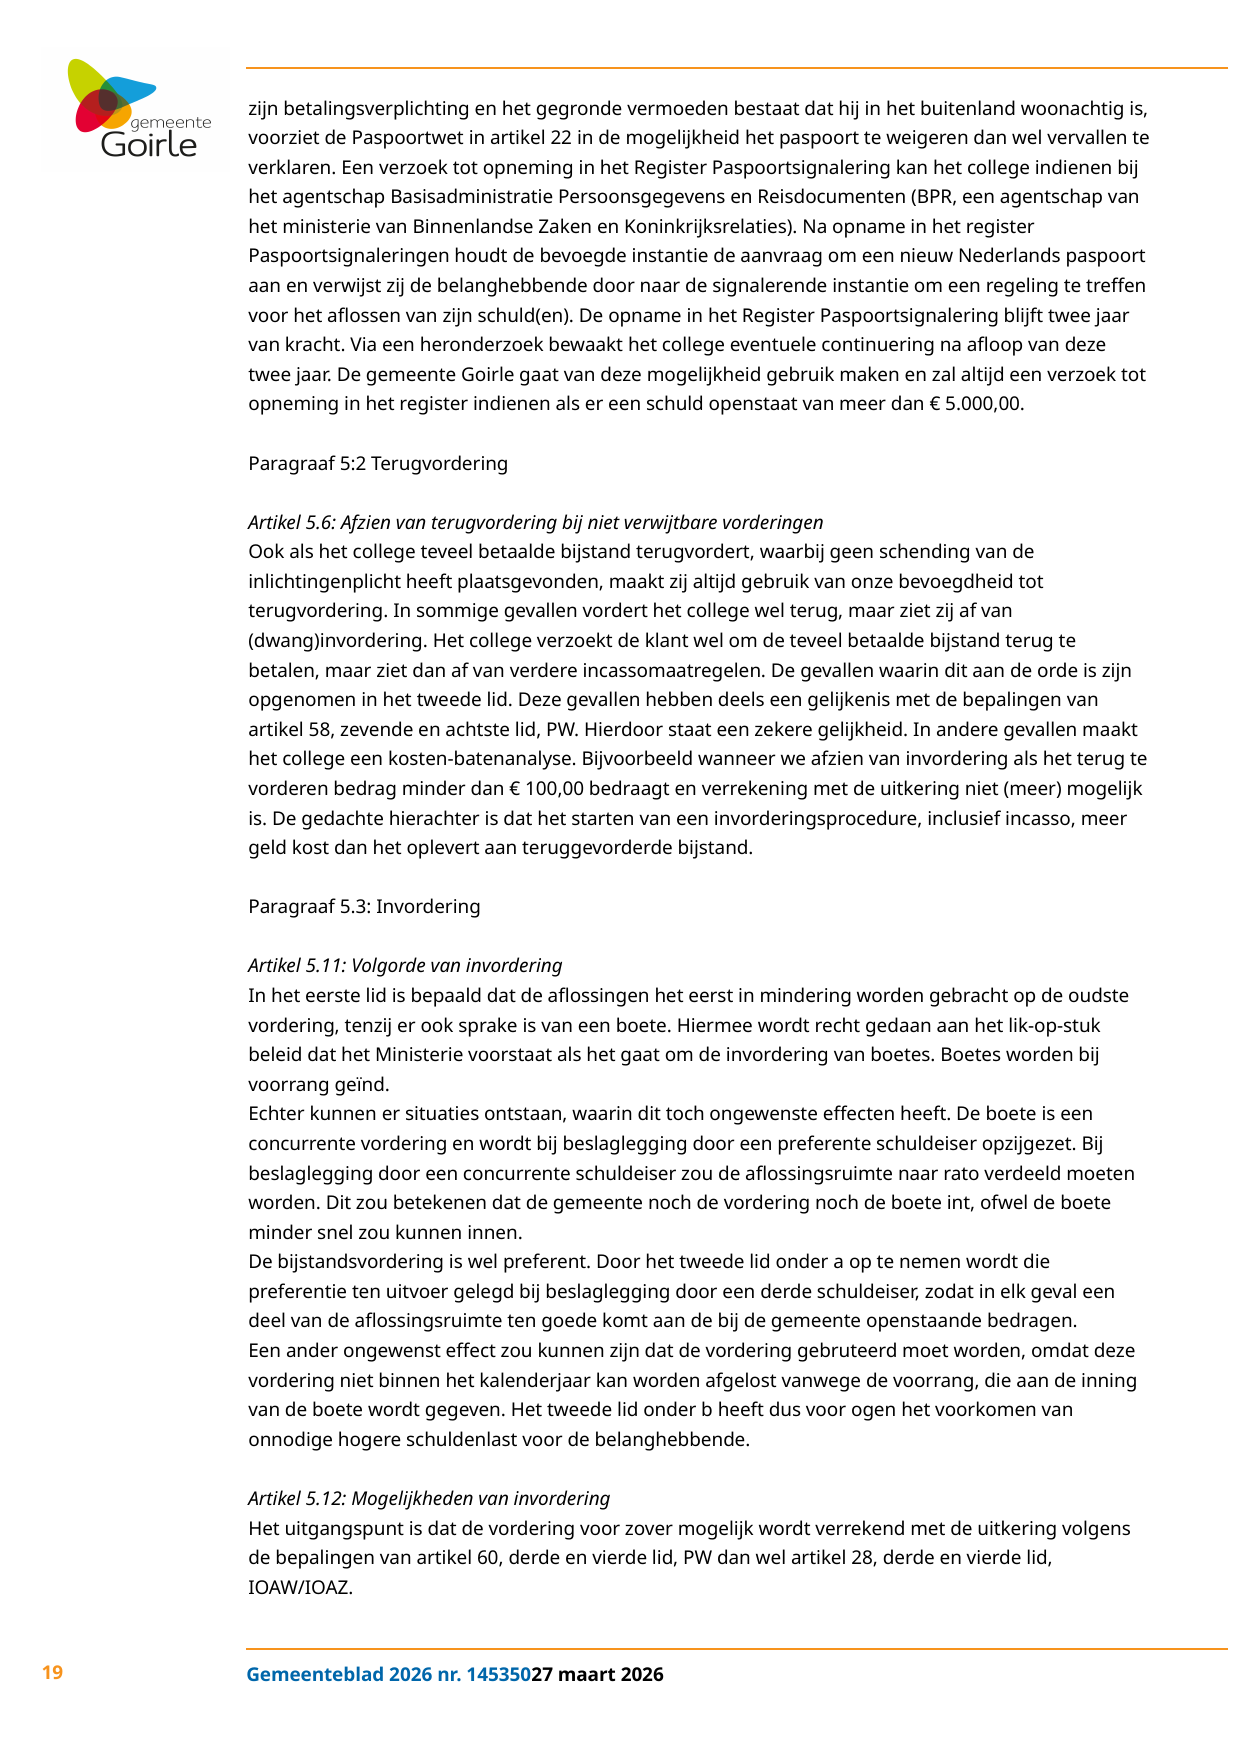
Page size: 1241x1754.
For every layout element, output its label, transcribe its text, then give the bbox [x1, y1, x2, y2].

text Ook als het college teveel betaalde bijstand terugvordert, waarbij geen schending van de inlichtingenplicht heeft plaatsgevonden, maakt zij altijd gebruik van onze bevoegdheid tot terugvordering. In sommige gevallen vordert het college wel terug, maar ziet zij af van (dwang)invordering. Het college verzoekt de klant wel om de teveel betaalde bijstand terug te betalen, maar ziet dan af van verdere incassomaatregelen. De gevallen waarin dit aan de orde is zijn opgenomen in het tweede lid. Deze gevallen hebben deels een gelijkenis met de bepalingen van artikel 58, zevende en achtste lid, PW. Hierdoor staat een zekere gelijkheid. In andere gevallen maakt het college een kosten-batenanalyse. Bijvoorbeeld wanneer we afzien van invordering als het terug te vorderen bedrag minder dan € 100,00 bedraagt en verrekening met de uitkering niet (meer) mogelijk is. De gedachte hierachter is dat het starten van een invorderingsprocedure, inclusief incasso, meer geld kost dan het oplevert aan teruggevorderde bijstand. [248, 538, 1152, 860]
text Echter kunnen er situaties ontstaan, waarin dit toch ongewenste effecten heeft. De boete is een concurrente vordering en wordt bij beslaglegging door een preferente schuldeiser opzijgezet. Bij beslaglegging door een concurrente schuldeiser zou de aflossingsruimte naar rato verdeeld moeten worden. Dit zou betekenen dat de gemeente noch de vordering noch de boete int, ofwel de boete minder snel zou kunnen innen. [248, 1101, 1152, 1245]
text Artikel 5.12: Mogelijkheden van invordering [248, 1485, 1152, 1511]
text Het uitgangspunt is dat de vordering voor zover mogelijk wordt verrekend met de uitkering volgens de bepalingen van artikel 60, derde en vierde lid, PW dan wel artikel 28, derde en vierde lid, IOAW/IOAZ. [248, 1515, 1152, 1600]
text zijn betalingsverplichting en het gegronde vermoeden bestaat dat hij in het buitenland woonachtig is, voorziet de Paspoortwet in artikel 22 in de mogelijkheid het paspoort te weigeren dan wel vervallen te verklaren. Een verzoek tot opneming in het Register Paspoortsignalering kan het college indienen bij het agentschap Basisadministratie Persoonsgegevens en Reisdocumenten (BPR, een agentschap van het ministerie van Binnenlandse Zaken en Koninkrijksrelaties). Na opname in het register Paspoortsignaleringen houdt de bevoegde instantie de aanvraag om een nieuw Nederlands paspoort aan en verwijst zij de belanghebbende door naar de signalerende instantie om een regeling te treffen voor het aflossen van zijn schuld(en). De opname in het Register Paspoortsignalering blijft twee jaar van kracht. Via een heronderzoek bewaakt het college eventuele continuering na afloop van deze twee jaar. De gemeente Goirle gaat van deze mogelijkheid gebruik maken en zal altijd een verzoek tot opneming in het register indienen als er een schuld openstaat van meer dan € 5.000,00. [248, 95, 1152, 416]
text Artikel 5.11: Volgorde van invordering [248, 953, 1152, 978]
text De bijstandsvordering is wel preferent. Door het tweede lid onder a op te nemen wordt die preferentie ten uitvoer gelegd bij beslaglegging door een derde schuldeiser, zodat in elk geval een deel van de aflossingsruimte ten goede komt aan de bij de gemeente openstaande bedragen. [248, 1248, 1152, 1333]
text Paragraaf 5:2 Terugvordering [248, 450, 1152, 476]
text In het eerste lid is bepaald dat de aflossingen het eerst in mindering worden gebracht op de oudste vordering, tenzij er ook sprake is van een boete. Hiermee wordt recht gedaan aan het lik-op-stuk beleid dat het Ministerie voorstaat als het gaat om de invordering van boetes. Boetes worden bij voorrang geïnd. [248, 982, 1152, 1097]
picture [41, 47, 231, 172]
text Artikel 5.6: Afzien van terugvordering bij niet verwijtbare vorderingen [248, 509, 1152, 535]
text Paragraaf 5.3: Invordering [248, 893, 1152, 919]
text Een ander ongewenst effect zou kunnen zijn dat de vordering gebruteerd moet worden, omdat deze vordering niet binnen het kalenderjaar kan worden afgelost vanwege de voorrang, die aan de inning van de boete wordt gegeven. Het tweede lid onder b heeft dus voor ogen het voorkomen van onnodige hogere schuldenlast voor de belanghebbende. [248, 1337, 1152, 1452]
